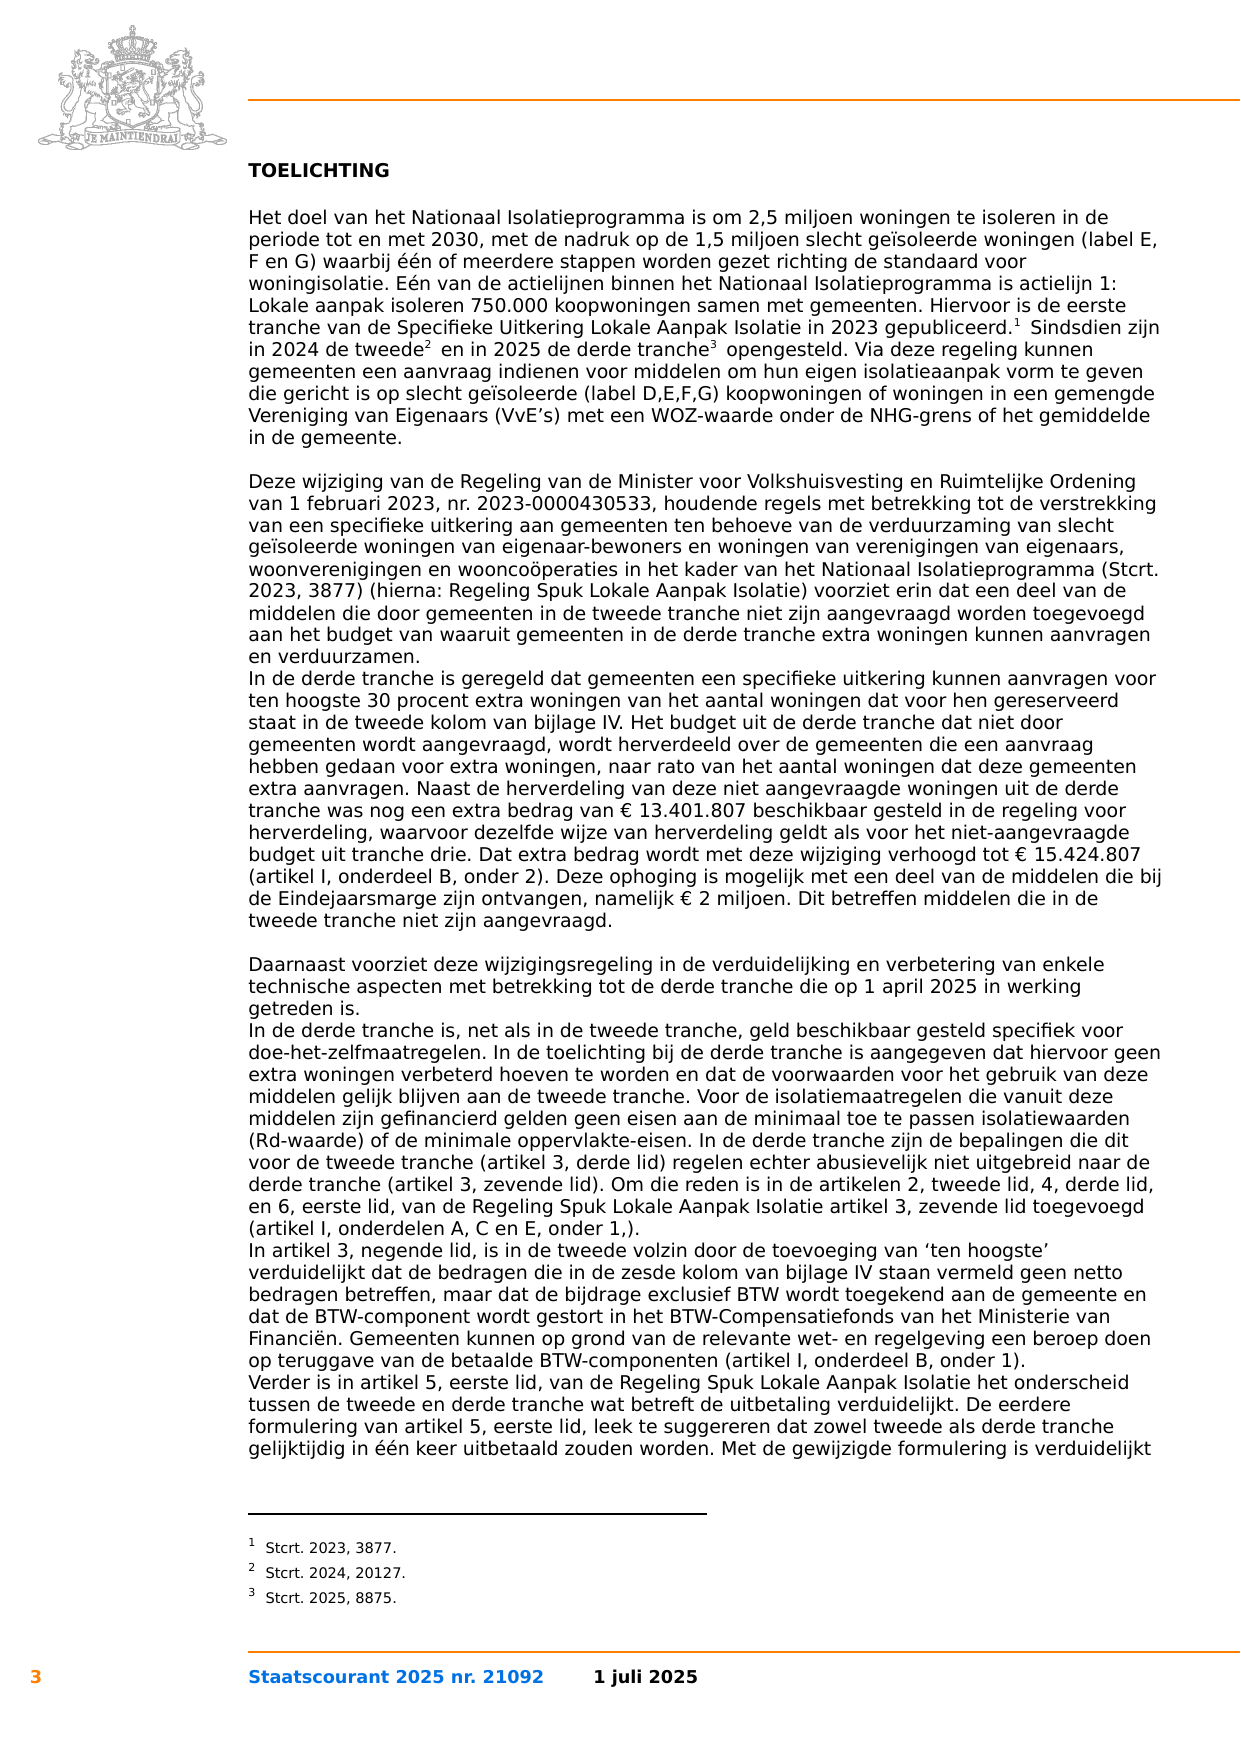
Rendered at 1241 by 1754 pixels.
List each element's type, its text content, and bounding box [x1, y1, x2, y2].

text Daarnaast voorziet deze wijzigingsregeling in de verduidelijking en verbetering van enkele technische aspecten met betrekking tot de derde tranche die op 1 april 2025 in werking getreden is. [248, 954, 1163, 1020]
text Deze wijziging van de Regeling van de Minister voor Volkshuisvesting en Ruimtelijke Ordening van 1 februari 2023, nr. 2023-0000430533, houdende regels met betrekking tot de verstrekking van een specifieke uitkering aan gemeenten ten behoeve van de verduurzaming van slecht geïsoleerde woningen van eigenaar-bewoners en woningen van verenigingen van eigenaars, woonverenigingen en wooncoöperaties in het kader van het Nationaal Isolatieprogramma (Stcrt. 2023, 3877) (hierna: Regeling Spuk Lokale Aanpak Isolatie) voorziet erin dat een deel van de middelen die door gemeenten in de tweede tranche niet zijn aangevraagd worden toegevoegd aan het budget van waaruit gemeenten in de derde tranche extra woningen kunnen aanvragen en verduurzamen. [248, 471, 1163, 668]
text Verder is in artikel 5, eerste lid, van de Regeling Spuk Lokale Aanpak Isolatie het onderscheid tussen de tweede en derde tranche wat betreft de uitbetaling verduidelijkt. De eerdere formulering van artikel 5, eerste lid, leek te suggereren dat zowel tweede als derde tranche gelijktijdig in één keer uitbetaald zouden worden. Met de gewijzigde formulering is verduidelijkt [248, 1372, 1163, 1459]
text Stcrt. 2025, 8875. [248, 1586, 1163, 1608]
text Stcrt. 2024, 20127. [248, 1561, 1163, 1583]
text Stcrt. 2023, 3877. [248, 1536, 1163, 1558]
text In de derde tranche is, net als in de tweede tranche, geld beschikbaar gesteld specifiek voor doe-het-zelfmaatregelen. In de toelichting bij de derde tranche is aangegeven dat hiervoor geen extra woningen verbeterd hoeven te worden en dat de voorwaarden voor het gebruik van deze middelen gelijk blijven aan de tweede tranche. Voor de isolatiemaatregelen die vanuit deze middelen zijn gefinancierd gelden geen eisen aan de minimaal toe te passen isolatiewaarden (Rd-waarde) of de minimale oppervlakte-eisen. In de derde tranche zijn de bepalingen die dit voor de tweede tranche (artikel 3, derde lid) regelen echter abusievelijk niet uitgebreid naar de derde tranche (artikel 3, zevende lid). Om die reden is in de artikelen 2, tweede lid, 4, derde lid, en 6, eerste lid, van de Regeling Spuk Lokale Aanpak Isolatie artikel 3, zevende lid toegevoegd (artikel I, onderdelen A, C en E, onder 1,). [248, 1020, 1163, 1240]
subtitle TOELICHTING [248, 160, 1163, 182]
picture [38, 25, 227, 150]
text In artikel 3, negende lid, is in de tweede volzin door de toevoeging van ‘ten hoogste’ verduidelijkt dat de bedragen die in de zesde kolom van bijlage IV staan vermeld geen netto bedragen betreffen, maar dat de bijdrage exclusief BTW wordt toegekend aan de gemeente en dat de BTW-component wordt gestort in het BTW-Compensatiefonds van het Ministerie van Financiën. Gemeenten kunnen op grond van de relevante wet- en regelgeving een beroep doen op teruggave van de betaalde BTW-componenten (artikel I, onderdeel B, onder 1). [248, 1240, 1163, 1372]
text Het doel van het Nationaal Isolatieprogramma is om 2,5 miljoen woningen te isoleren in de periode tot en met 2030, met de nadruk op de 1,5 miljoen slecht geïsoleerde woningen (label E, F en G) waarbij één of meerdere stappen worden gezet richting de standaard voor woningisolatie. Eén van de actielijnen binnen het Nationaal Isolatieprogramma is actielijn 1: Lokale aanpak isoleren 750.000 koopwoningen samen met gemeenten. Hiervoor is de eerste tranche van de Specifieke Uitkering Lokale Aanpak Isolatie in 2023 gepubliceerd. Sindsdien zijn in 2024 de tweede en in 2025 de derde tranche opengesteld. Via deze regeling kunnen gemeenten een aanvraag indienen voor middelen om hun eigen isolatieaanpak vorm te geven die gericht is op slecht geïsoleerde (label D,E,F,G) koopwoningen of woningen in een gemengde Vereniging van Eigenaars (VvE’s) met een WOZ-waarde onder de NHG-grens of het gemiddelde in de gemeente. [248, 207, 1163, 449]
text In de derde tranche is geregeld dat gemeenten een specifieke uitkering kunnen aanvragen voor ten hoogste 30 procent extra woningen van het aantal woningen dat voor hen gereserveerd staat in de tweede kolom van bijlage IV. Het budget uit de derde tranche dat niet door gemeenten wordt aangevraagd, wordt herverdeeld over de gemeenten die een aanvraag hebben gedaan voor extra woningen, naar rato van het aantal woningen dat deze gemeenten extra aanvragen. Naast de herverdeling van deze niet aangevraagde woningen uit de derde tranche was nog een extra bedrag van € 13.401.807 beschikbaar gesteld in de regeling voor herverdeling, waarvoor dezelfde wijze van herverdeling geldt als voor het niet-aangevraagde budget uit tranche drie. Dat extra bedrag wordt met deze wijziging verhoogd tot € 15.424.807 (artikel I, onderdeel B, onder 2). Deze ophoging is mogelijk met een deel van de middelen die bij de Eindejaarsmarge zijn ontvangen, namelijk € 2 miljoen. Dit betreffen middelen die in de tweede tranche niet zijn aangevraagd. [248, 668, 1163, 932]
